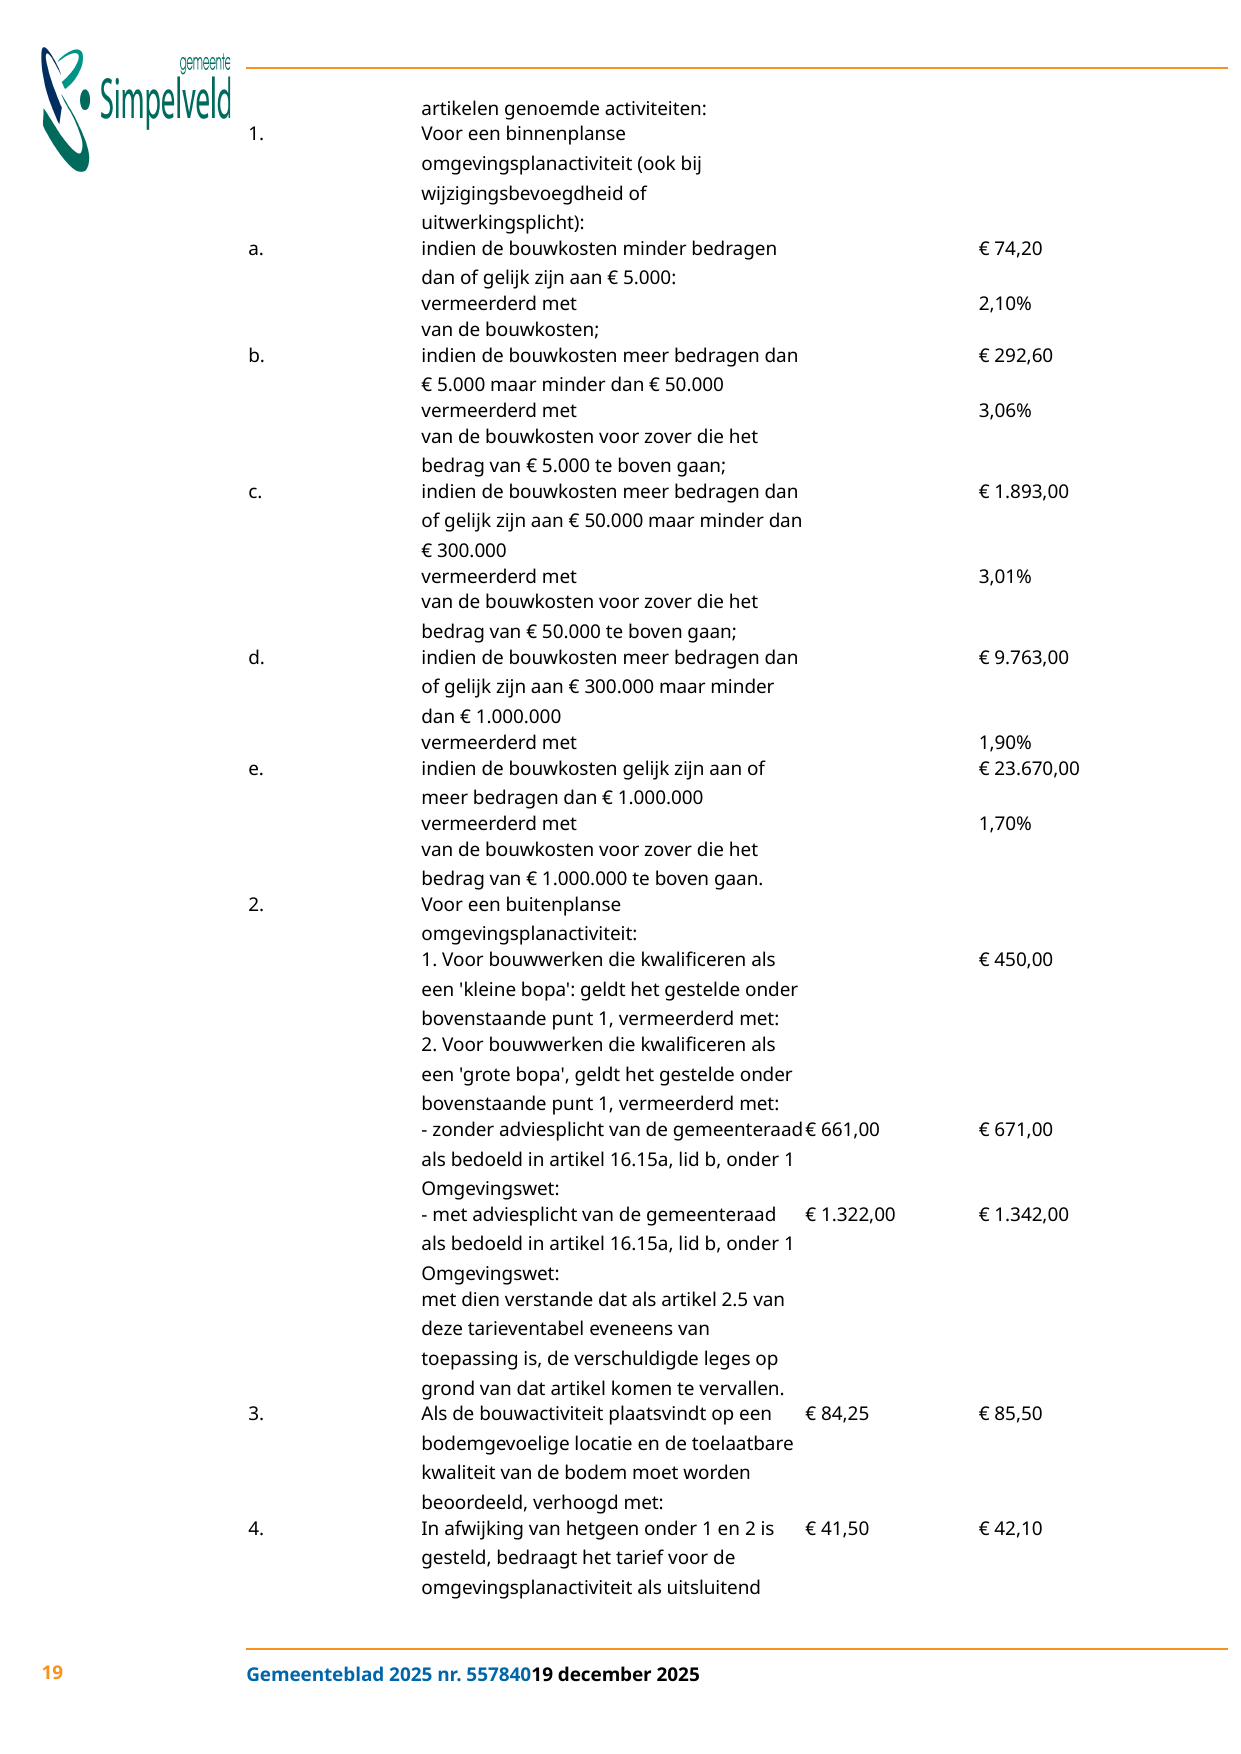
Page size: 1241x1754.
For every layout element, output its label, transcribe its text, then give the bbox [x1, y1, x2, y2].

table_cell In afwijking van hetgeen onder 1 en 2 is gesteld, bedraagt het tarief voor de omgevingsplanactiviteit als uitsluitend [421, 1515, 805, 1600]
table_cell Als de bouwactiviteit plaatsvindt op een bodemgevoelige locatie en de toelaatbare kwaliteit van de bodem moet worden beoordeeld, verhoogd met: [421, 1400, 805, 1515]
table_cell € 41,50 [805, 1515, 978, 1600]
table_cell van de bouwkosten voor zover die het bedrag van € 5.000 te boven gaan; [421, 423, 805, 478]
table_cell [805, 235, 978, 290]
table_cell [805, 121, 978, 235]
table_cell [248, 1031, 421, 1116]
table_cell [979, 1286, 1152, 1400]
table_cell 3. [248, 1400, 421, 1515]
table_cell met dien verstande dat als artikel 2.5 van deze tarieventabel eveneens van toepassing is, de verschuldigde leges op grond van dat artikel komen te vervallen. [421, 1286, 805, 1400]
table_cell 3,06% [979, 397, 1152, 423]
table_cell 2. [248, 891, 421, 946]
table_cell [805, 729, 978, 755]
table_cell vermeerderd met [421, 397, 805, 423]
table_cell van de bouwkosten voor zover die het bedrag van € 1.000.000 te boven gaan. [421, 836, 805, 891]
table_cell d. [248, 644, 421, 755]
table_cell vermeerderd met [421, 729, 805, 755]
table_cell € 9.763,00 [979, 644, 1152, 729]
table_cell indien de bouwkosten gelijk zijn aan of meer bedragen dan € 1.000.000 [421, 755, 805, 810]
table_cell - zonder adviesplicht van de gemeenteraad als bedoeld in artikel 16.15a, lid b, onder 1 Omgevingswet: [421, 1116, 805, 1201]
table_cell 2,10% [979, 290, 1152, 316]
table_cell vermeerderd met [421, 810, 805, 836]
table_cell € 74,20 [979, 235, 1152, 290]
table_cell [805, 563, 978, 589]
table_cell [248, 1201, 421, 1286]
table_cell a. [248, 235, 421, 290]
table_cell [805, 397, 978, 423]
table_cell € 84,25 [805, 1400, 978, 1515]
table_cell [805, 95, 978, 121]
table_cell 1,90% [979, 729, 1152, 755]
table_cell [979, 836, 1152, 891]
table_cell indien de bouwkosten meer bedragen dan of gelijk zijn aan € 50.000 maar minder dan € 300.000 [421, 478, 805, 563]
table_cell 4. [248, 1515, 421, 1600]
table_cell e. [248, 755, 421, 836]
table_cell indien de bouwkosten meer bedragen dan € 5.000 maar minder dan € 50.000 [421, 342, 805, 397]
table_cell € 1.342,00 [979, 1201, 1152, 1286]
table_cell [805, 589, 978, 644]
table_cell [979, 589, 1152, 644]
table_cell € 661,00 [805, 1116, 978, 1201]
table_cell [979, 95, 1152, 121]
table_cell - met adviesplicht van de gemeenteraad als bedoeld in artikel 16.15a, lid b, onder 1 Omgevingswet: [421, 1201, 805, 1286]
table_cell € 1.893,00 [979, 478, 1152, 563]
table_cell [248, 290, 421, 316]
table_cell [805, 891, 978, 946]
table_cell indien de bouwkosten meer bedragen dan of gelijk zijn aan € 300.000 maar minder dan € 1.000.000 [421, 644, 805, 729]
table_cell c. [248, 478, 421, 589]
table_cell indien de bouwkosten minder bedragen dan of gelijk zijn aan € 5.000: [421, 235, 805, 290]
table_cell [805, 1031, 978, 1116]
table_cell € 292,60 [979, 342, 1152, 397]
table_cell [805, 316, 978, 342]
table_cell € 42,10 [979, 1515, 1152, 1600]
table_cell [248, 589, 421, 644]
table_cell [979, 891, 1152, 946]
table_cell [805, 810, 978, 836]
table_cell [805, 755, 978, 810]
table_cell [805, 946, 978, 1031]
table_cell vermeerderd met [421, 563, 805, 589]
table_cell [979, 423, 1152, 478]
table_cell [805, 478, 978, 563]
table_cell van de bouwkosten voor zover die het bedrag van € 50.000 te boven gaan; [421, 589, 805, 644]
table_cell [248, 95, 421, 121]
table_cell [248, 1116, 421, 1201]
table_cell € 671,00 [979, 1116, 1152, 1201]
table_cell van de bouwkosten; [421, 316, 805, 342]
table_cell Voor een buitenplanse omgevingsplanactiviteit: [421, 891, 805, 946]
table_cell [805, 836, 978, 891]
table_cell [248, 397, 421, 423]
table_cell [805, 342, 978, 397]
table_cell [805, 644, 978, 729]
table_cell [979, 316, 1152, 342]
table_cell 1. Voor bouwwerken die kwalificeren als een 'kleine bopa': geldt het gestelde onder bovenstaande punt 1, vermeerderd met: [421, 946, 805, 1031]
table_cell 1,70% [979, 810, 1152, 836]
table_cell 1. [248, 121, 421, 235]
table_cell € 450,00 [979, 946, 1152, 1031]
table_cell [248, 946, 421, 1031]
table_cell Voor een binnenplanse omgevingsplanactiviteit (ook bij wijzigingsbevoegdheid of uitwerkingsplicht): [421, 121, 805, 235]
table_cell [805, 1286, 978, 1400]
table_cell [248, 423, 421, 478]
table_cell [248, 1286, 421, 1400]
table_cell vermeerderd met [421, 290, 805, 316]
table_cell artikelen genoemde activiteiten: [421, 95, 805, 121]
table_cell [979, 1031, 1152, 1116]
table_cell [805, 290, 978, 316]
table_cell [805, 423, 978, 478]
table_cell 2. Voor bouwwerken die kwalificeren als een 'grote bopa', geldt het gestelde onder bovenstaande punt 1, vermeerderd met: [421, 1031, 805, 1116]
picture [41, 47, 231, 172]
table_cell € 85,50 [979, 1400, 1152, 1515]
table_cell [979, 121, 1152, 235]
table_cell € 23.670,00 [979, 755, 1152, 810]
table_cell [248, 316, 421, 342]
table_cell b. [248, 342, 421, 397]
table_cell € 1.322,00 [805, 1201, 978, 1286]
table_cell 3,01% [979, 563, 1152, 589]
table_cell [248, 836, 421, 891]
